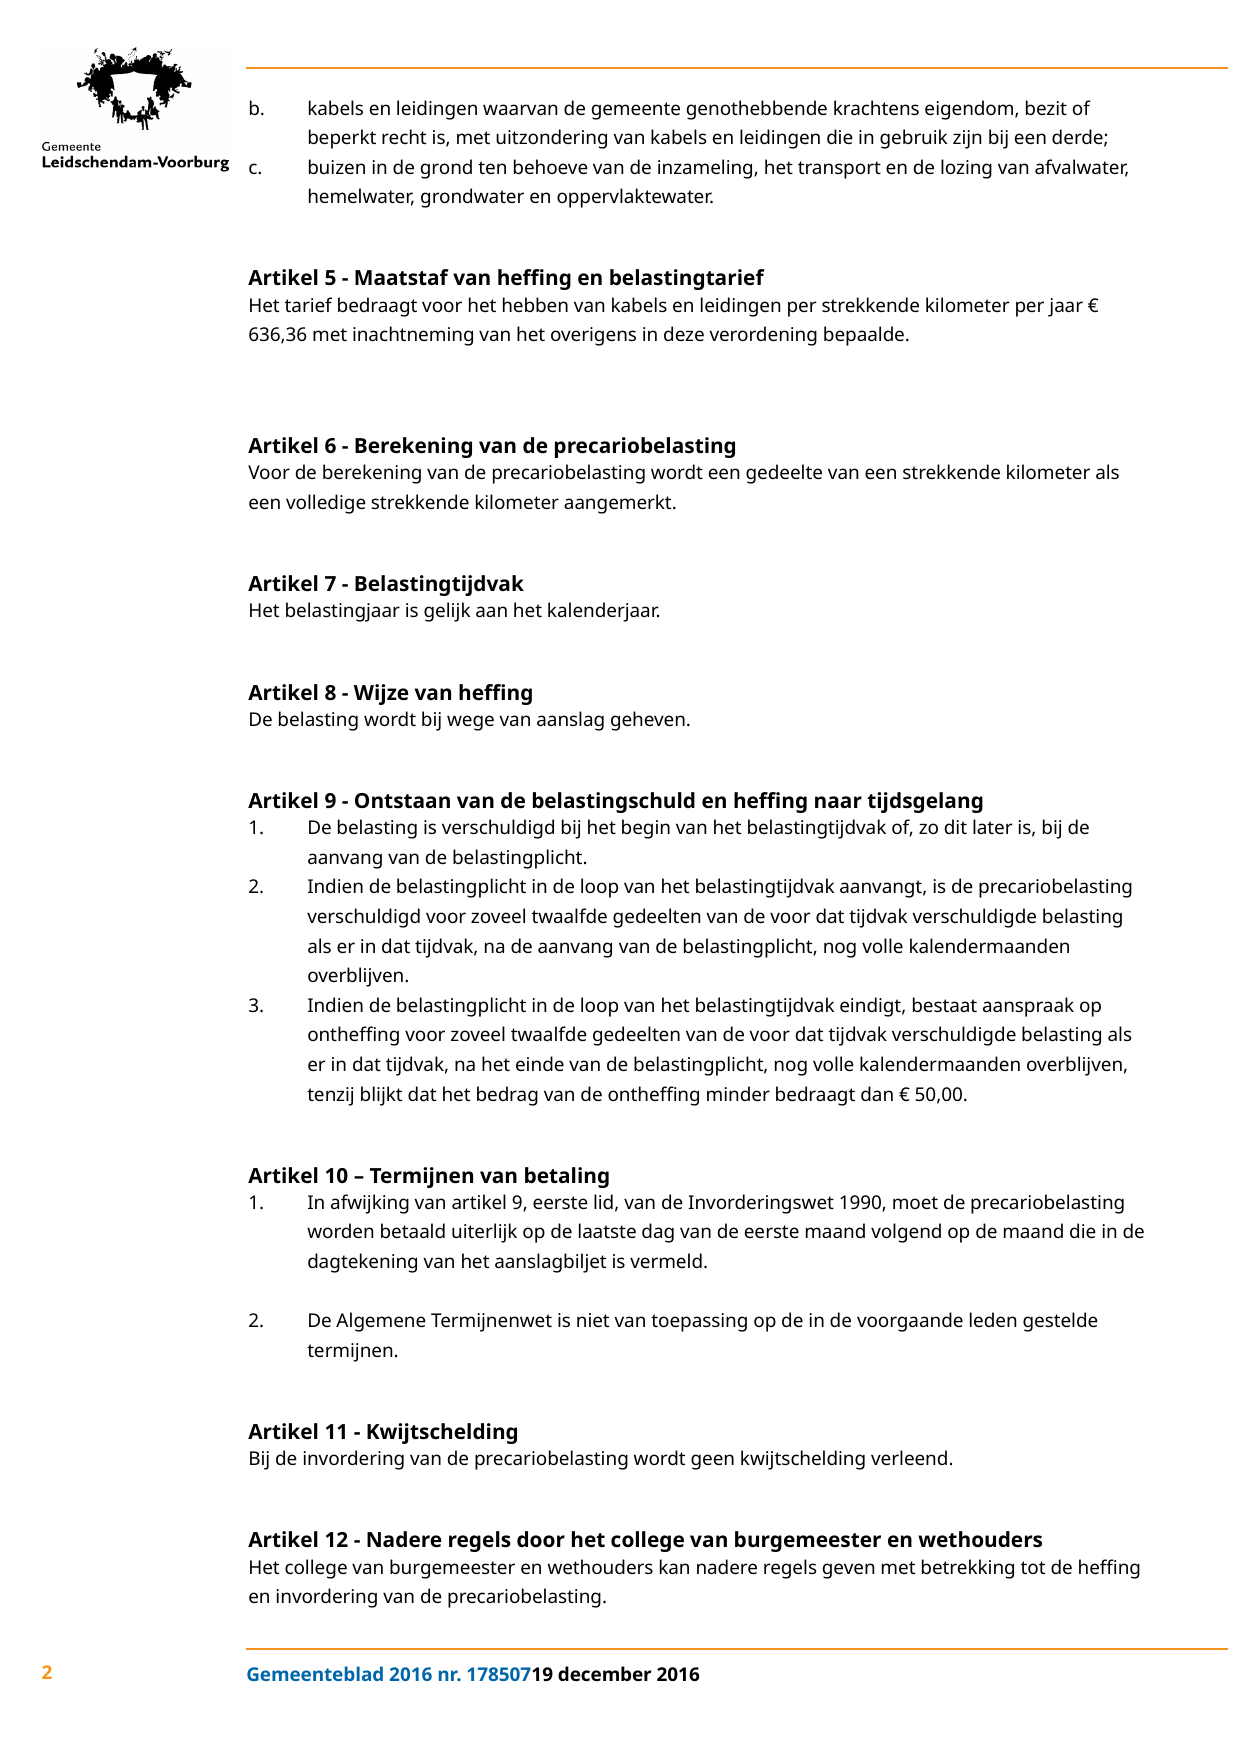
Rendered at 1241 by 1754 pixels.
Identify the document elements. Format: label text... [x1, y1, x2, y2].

text Artikel 6 - Berekening van de precariobelasting [248, 431, 1152, 459]
text De belasting wordt bij wege van aanslag geheven. [248, 706, 1152, 732]
list De belasting is verschuldigd bij het begin van het belastingtijdvak of, zo dit later is, bij de aanvang van de belastingplicht. [248, 814, 1152, 870]
text Artikel 7 - Belastingtijdvak [248, 569, 1152, 598]
text Artikel 11 - Kwijtschelding [248, 1417, 1152, 1446]
list buizen in de grond ten behoeve van de inzameling, het transport en de lozing van afvalwater, hemelwater, grondwater en oppervlaktewater. [248, 154, 1152, 209]
list Indien de belastingplicht in de loop van het belastingtijdvak eindigt, bestaat aanspraak op ontheffing voor zoveel twaalfde gedeelten van de voor dat tijdvak verschuldigde belasting als er in dat tijdvak, na het einde van de belastingplicht, nog volle kalendermaanden overblijven, tenzij blijkt dat het bedrag van de ontheffing minder bedraagt dan € 50,00. [248, 992, 1152, 1106]
text Bij de invordering van de precariobelasting wordt geen kwijtschelding verleend. [248, 1446, 1152, 1471]
text Artikel 9 - Ontstaan van de belastingschuld en heffing naar tijdsgelang [248, 786, 1152, 814]
list kabels en leidingen waarvan de gemeente genothebbende krachtens eigendom, bezit of beperkt recht is, met uitzondering van kabels en leidingen die in gebruik zijn bij een derde; [248, 95, 1152, 150]
text Artikel 5 - Maatstaf van heffing en belastingtarief [248, 263, 1152, 292]
list De Algemene Termijnenwet is niet van toepassing op de in de voorgaande leden gestelde termijnen. [248, 1307, 1152, 1363]
picture [41, 47, 231, 172]
text Het college van burgemeester en wethouders kan nadere regels geven met betrekking tot de heffing en invordering van de precariobelasting. [248, 1554, 1152, 1609]
text Artikel 12 - Nadere regels door het college van burgemeester en wethouders [248, 1526, 1152, 1554]
text Artikel 8 - Wijze van heffing [248, 678, 1152, 706]
text Het belastingjaar is gelijk aan het kalenderjaar. [248, 598, 1152, 623]
list In afwijking van artikel 9, eerste lid, van de Invorderingswet 1990, moet de precariobelasting worden betaald uiterlijk op de laatste dag van de eerste maand volgend op de maand die in de dagtekening van het aanslagbiljet is vermeld. [248, 1189, 1152, 1274]
text Artikel 10 – Termijnen van betaling [248, 1161, 1152, 1189]
text Het tarief bedraagt voor het hebben van kabels en leidingen per strekkende kilometer per jaar € 636,36 met inachtneming van het overigens in deze verordening bepaalde. [248, 292, 1152, 347]
text Voor de berekening van de precariobelasting wordt een gedeelte van een strekkende kilometer als een volledige strekkende kilometer aangemerkt. [248, 459, 1152, 515]
list Indien de belastingplicht in de loop van het belastingtijdvak aanvangt, is de precariobelasting verschuldigd voor zoveel twaalfde gedeelten van de voor dat tijdvak verschuldigde belasting als er in dat tijdvak, na de aanvang van de belastingplicht, nog volle kalendermaanden overblijven. [248, 874, 1152, 988]
